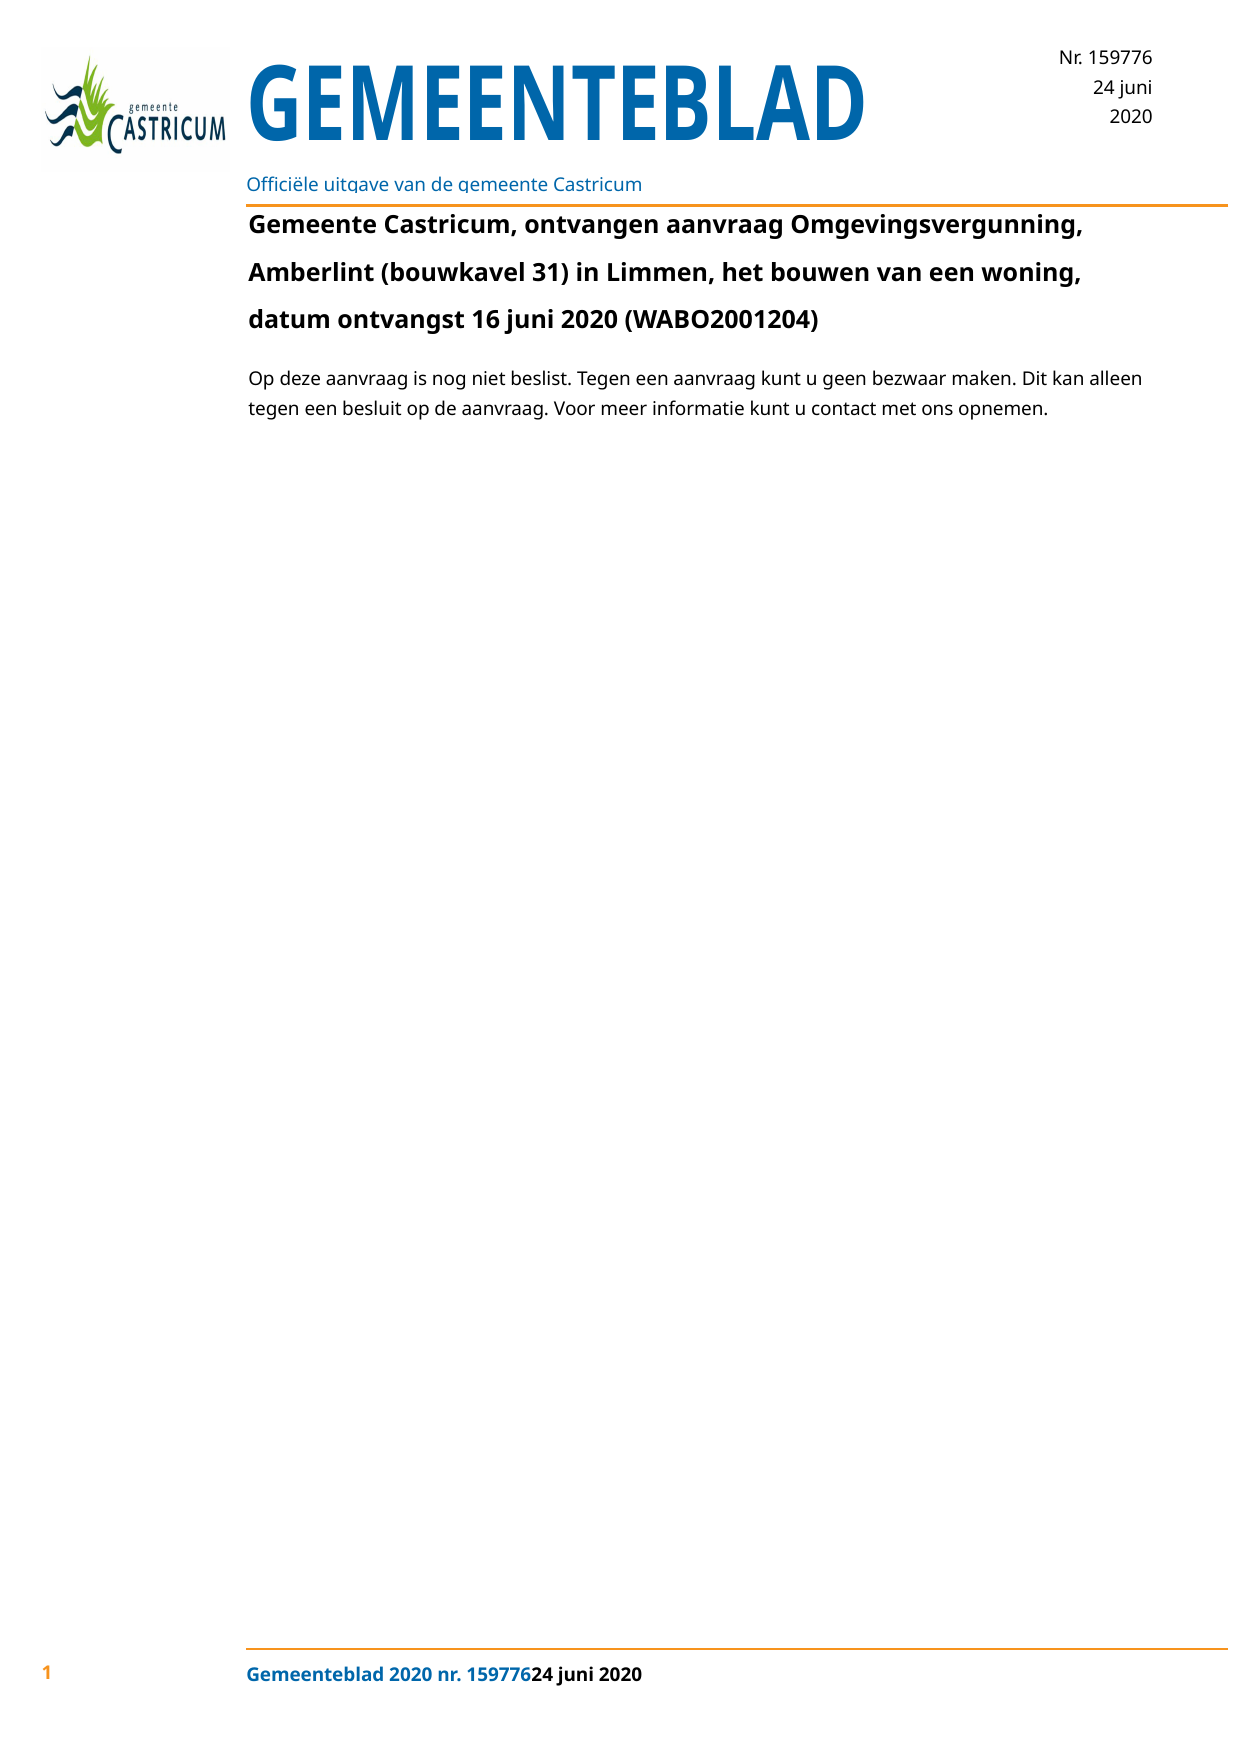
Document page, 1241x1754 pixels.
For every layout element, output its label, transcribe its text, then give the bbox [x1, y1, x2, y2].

text Op deze aanvraag is nog niet beslist. Tegen een aanvraag kunt u geen bezwaar maken. Dit kan alleen tegen een besluit op de aanvraag. Voor meer informatie kunt u contact met ons opnemen. [248, 366, 1152, 421]
picture [41, 47, 231, 172]
text Gemeente Castricum, ontvangen aanvraag Omgevingsvergunning, Amberlint (bouwkavel 31) in Limmen, het bouwen van een woning, datum ontvangst 16 juni 2020 (WABO2001204) [248, 207, 1152, 336]
